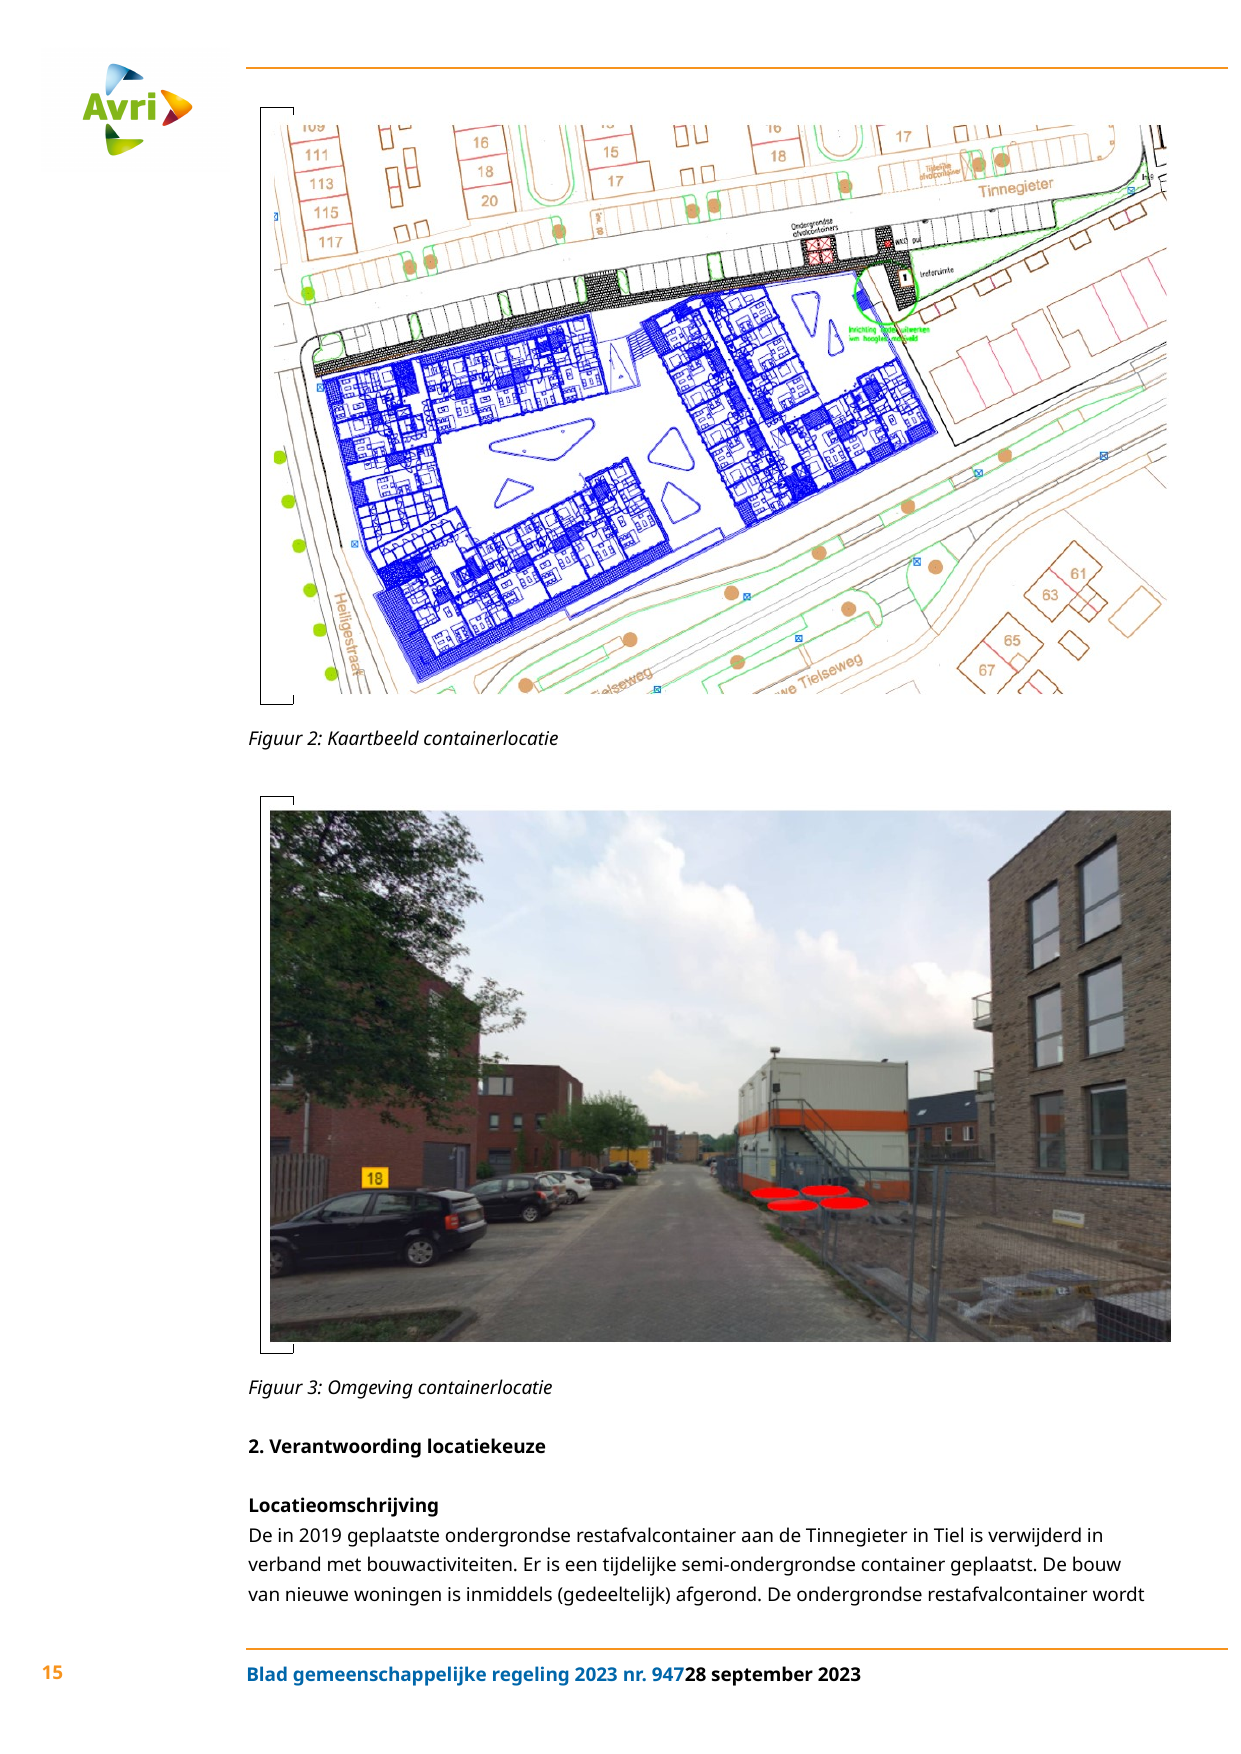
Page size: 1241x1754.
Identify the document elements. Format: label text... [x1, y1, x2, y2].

text Figuur 3: Omgeving containerlocatie [248, 1374, 1152, 1400]
picture [268, 805, 1173, 1344]
picture [268, 115, 1173, 695]
picture [41, 47, 231, 172]
text De in 2019 geplaatste ondergrondse restafvalcontainer aan de Tinnegieter in Tiel is verwijderd in verband met bouwactiviteiten. Er is een tijdelijke semi-ondergrondse container geplaatst. De bouw van nieuwe woningen is inmiddels (gedeeltelijk) afgerond. De ondergrondse restafvalcontainer wordt [248, 1522, 1152, 1607]
text 2. Verantwoording locatiekeuze [248, 1433, 1152, 1459]
text Locatieomschrijving [248, 1492, 1152, 1518]
text Figuur 2: Kaartbeeld containerlocatie [248, 725, 1152, 751]
